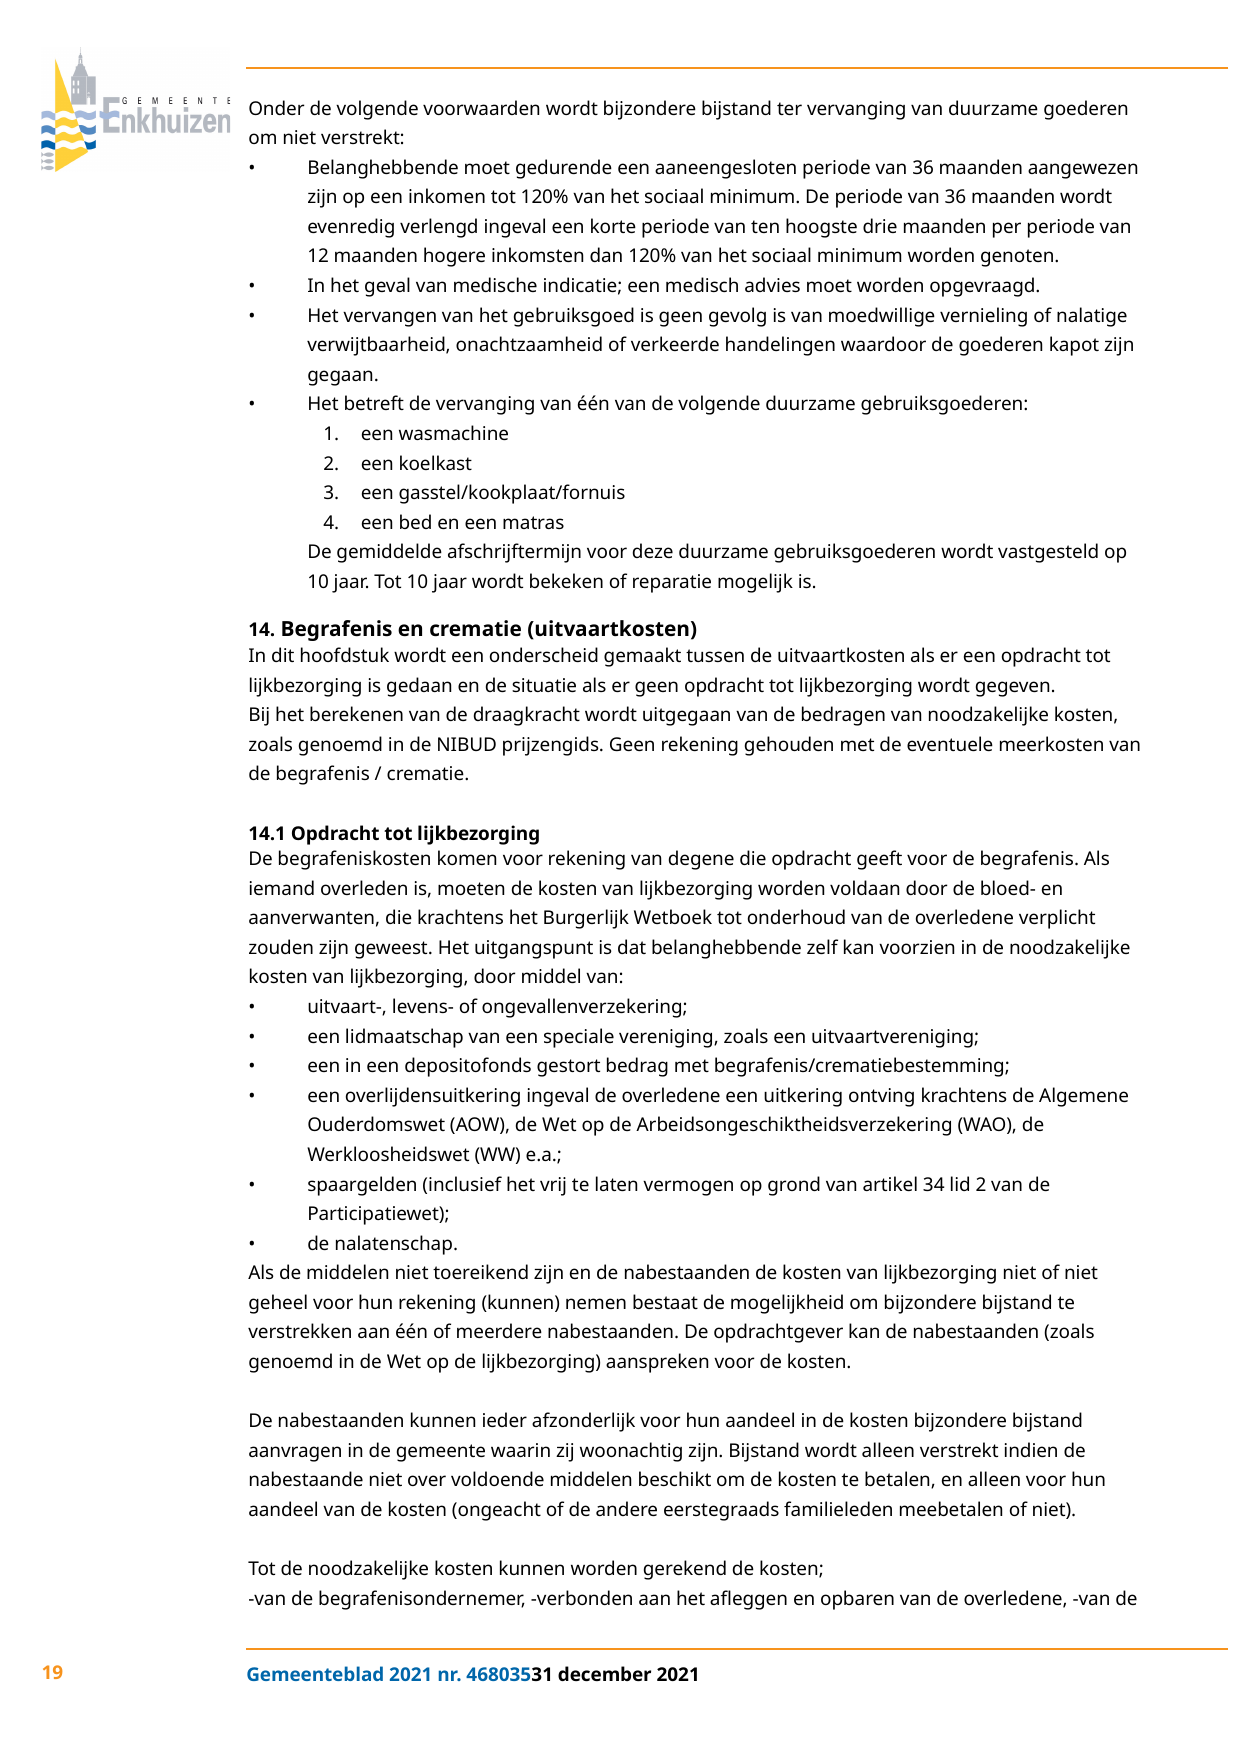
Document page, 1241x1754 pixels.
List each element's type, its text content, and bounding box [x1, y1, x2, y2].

list een gasstel/kookplaat/fornuis [323, 479, 1152, 505]
text Bij het berekenen van de draagkracht wordt uitgegaan van de bedragen van noodzakelijke kosten, zoals genoemd in de NIBUD prijzengids. Geen rekening gehouden met de eventuele meerkosten van de begrafenis / crematie. [248, 701, 1152, 786]
text Tot de noodzakelijke kosten kunnen worden gerekend de kosten; [248, 1555, 1152, 1581]
list een wasmachine [323, 420, 1152, 446]
list een lidmaatschap van een speciale vereniging, zoals een uitvaartvereniging; [248, 1023, 1152, 1049]
list Het betreft de vervanging van één van de volgende duurzame gebruiksgoederen: [248, 391, 1152, 416]
list een overlijdensuitkering ingeval de overledene een uitkering ontving krachtens de Algemene Ouderdomswet (AOW), de Wet op de Arbeidsongeschiktheidsverzekering (WAO), de Werkloosheidswet (WW) e.a.; [248, 1082, 1152, 1167]
list de nalatenschap. [248, 1230, 1152, 1256]
list Belanghebbende moet gedurende een aaneengesloten periode van 36 maanden aangewezen zijn op een inkomen tot 120% van het sociaal minimum. De periode van 36 maanden wordt evenredig verlengd ingeval een korte periode van ten hoogste drie maanden per periode van 12 maanden hogere inkomsten dan 120% van het sociaal minimum worden genoten. [248, 154, 1152, 268]
picture [41, 47, 231, 172]
list een koelkast [323, 450, 1152, 476]
list Het vervangen van het gebruiksgoed is geen gevolg is van moedwillige vernieling of nalatige verwijtbaarheid, onachtzaamheid of verkeerde handelingen waardoor de goederen kapot zijn gegaan. [248, 302, 1152, 387]
list De gemiddelde afschrijftermijn voor deze duurzame gebruiksgoederen wordt vastgesteld op 10 jaar. Tot 10 jaar wordt bekeken of reparatie mogelijk is. [248, 538, 1152, 594]
list een in een depositofonds gestort bedrag met begrafenis/crematiebestemming; [248, 1052, 1152, 1078]
text De nabestaanden kunnen ieder afzonderlijk voor hun aandeel in de kosten bijzondere bijstand aanvragen in de gemeente waarin zij woonachtig zijn. Bijstand wordt alleen verstrekt indien de nabestaande niet over voldoende middelen beschikt om de kosten te betalen, en alleen voor hun aandeel van de kosten (ongeacht of de andere eerstegraads familieleden meebetalen of niet). [248, 1407, 1152, 1522]
text -van de begrafenisondernemer, -verbonden aan het afleggen en opbaren van de overledene, -van de [248, 1585, 1152, 1611]
list uitvaart-, levens- of ongevallenverzekering; [248, 993, 1152, 1019]
text 14.1 Opdracht tot lijkbezorging [248, 820, 1152, 845]
list een bed en een matras [323, 509, 1152, 535]
text De begrafeniskosten komen voor rekening van degene die opdracht geeft voor de begrafenis. Als iemand overleden is, moeten de kosten van lijkbezorging worden voldaan door de bloed- en aanverwanten, die krachtens het Burgerlijk Wetboek tot onderhoud van de overledene verplicht zouden zijn geweest. Het uitgangspunt is dat belanghebbende zelf kan voorzien in de noodzakelijke kosten van lijkbezorging, door middel van: [248, 845, 1152, 989]
text Als de middelen niet toereikend zijn en de nabestaanden de kosten van lijkbezorging niet of niet geheel voor hun rekening (kunnen) nemen bestaat de mogelijkheid om bijzondere bijstand te verstrekken aan één of meerdere nabestaanden. De opdrachtgever kan de nabestaanden (zoals genoemd in de Wet op de lijkbezorging) aanspreken voor de kosten. [248, 1259, 1152, 1374]
list spaargelden (inclusief het vrij te laten vermogen op grond van artikel 34 lid 2 van de Participatiewet); [248, 1171, 1152, 1226]
text 14. Begrafenis en crematie (uitvaartkosten) [248, 614, 1152, 642]
text Onder de volgende voorwaarden wordt bijzondere bijstand ter vervanging van duurzame goederen om niet verstrekt: [248, 95, 1152, 150]
list In het geval van medische indicatie; een medisch advies moet worden opgevraagd. [248, 272, 1152, 298]
text In dit hoofdstuk wordt een onderscheid gemaakt tussen de uitvaartkosten als er een opdracht tot lijkbezorging is gedaan en de situatie als er geen opdracht tot lijkbezorging wordt gegeven. [248, 642, 1152, 697]
